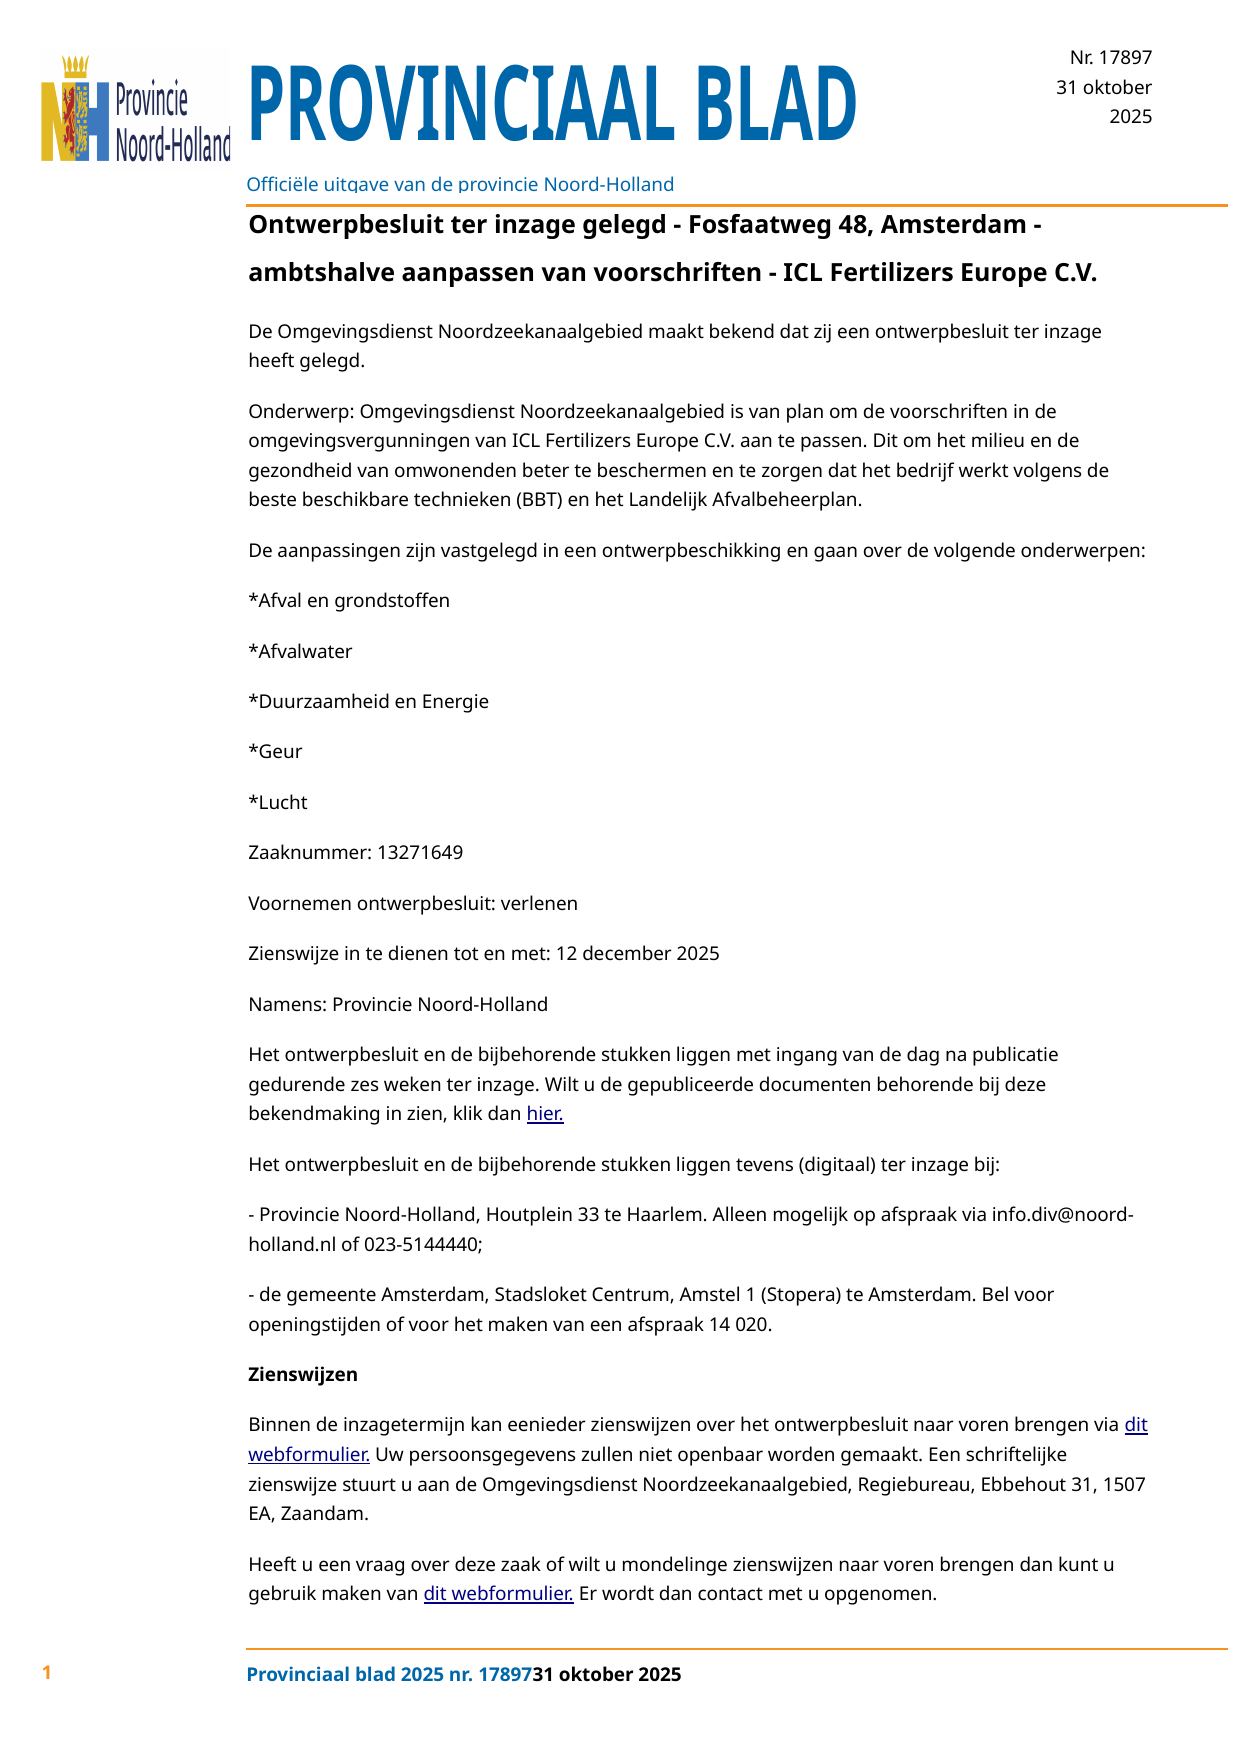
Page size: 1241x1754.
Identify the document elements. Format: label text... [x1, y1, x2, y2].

text Voornemen ontwerpbesluit: verlenen [248, 890, 1152, 916]
text Namens: Provincie Noord-Holland [248, 991, 1152, 1017]
text Binnen de inzagetermijn kan eenieder zienswijzen over het ontwerpbesluit naar voren brengen via dit webformulier. Uw persoonsgegevens zullen niet openbaar worden gemaakt. Een schriftelijke zienswijze stuurt u aan de Omgevingsdienst Noordzeekanaalgebied, Regiebureau, Ebbehout 31, 1507 EA, Zaandam. [248, 1412, 1152, 1526]
text *Lucht [248, 789, 1152, 815]
text - Provincie Noord-Holland, Houtplein 33 te Haarlem. Alleen mogelijk op afspraak via info.div@noord-holland.nl of 023-5144440; [248, 1201, 1152, 1257]
text *Geur [248, 739, 1152, 764]
text Zaaknummer: 13271649 [248, 839, 1152, 865]
text Zienswijze in te dienen tot en met: 12 december 2025 [248, 940, 1152, 966]
text *Afvalwater [248, 638, 1152, 664]
text De aanpassingen zijn vastgelegd in een ontwerpbeschikking en gaan over de volgende onderwerpen: [248, 537, 1152, 563]
text De Omgevingsdienst Noordzeekanaalgebied maakt bekend dat zij een ontwerpbesluit ter inzage heeft gelegd. [248, 318, 1152, 373]
text *Duurzaamheid en Energie [248, 688, 1152, 714]
picture [41, 47, 231, 172]
text - de gemeente Amsterdam, Stadsloket Centrum, Amstel 1 (Stopera) te Amsterdam. Bel voor openingstijden of voor het maken van een afspraak 14 020. [248, 1281, 1152, 1337]
text Heeft u een vraag over deze zaak of wilt u mondelinge zienswijzen naar voren brengen dan kunt u gebruik maken van dit webformulier. Er wordt dan contact met u opgenomen. [248, 1551, 1152, 1606]
text Het ontwerpbesluit en de bijbehorende stukken liggen tevens (digitaal) ter inzage bij: [248, 1151, 1152, 1177]
text Onderwerp: Omgevingsdienst Noordzeekanaalgebied is van plan om de voorschriften in de omgevingsvergunningen van ICL Fertilizers Europe C.V. aan te passen. Dit om het milieu en de gezondheid van omwonenden beter te beschermen en te zorgen dat het bedrijf werkt volgens de beste beschikbare technieken (BBT) en het Landelijk Afvalbeheerplan. [248, 398, 1152, 512]
text Zienswijzen [248, 1361, 1152, 1387]
text Het ontwerpbesluit en de bijbehorende stukken liggen met ingang van de dag na publicatie gedurende zes weken ter inzage. Wilt u de gepubliceerde documenten behorende bij deze bekendmaking in zien, klik dan hier. [248, 1041, 1152, 1126]
text Ontwerpbesluit ter inzage gelegd - Fosfaatweg 48, Amsterdam - ambtshalve aanpassen van voorschriften - ICL Fertilizers Europe C.V. [248, 207, 1152, 288]
text *Afval en grondstoffen [248, 587, 1152, 613]
